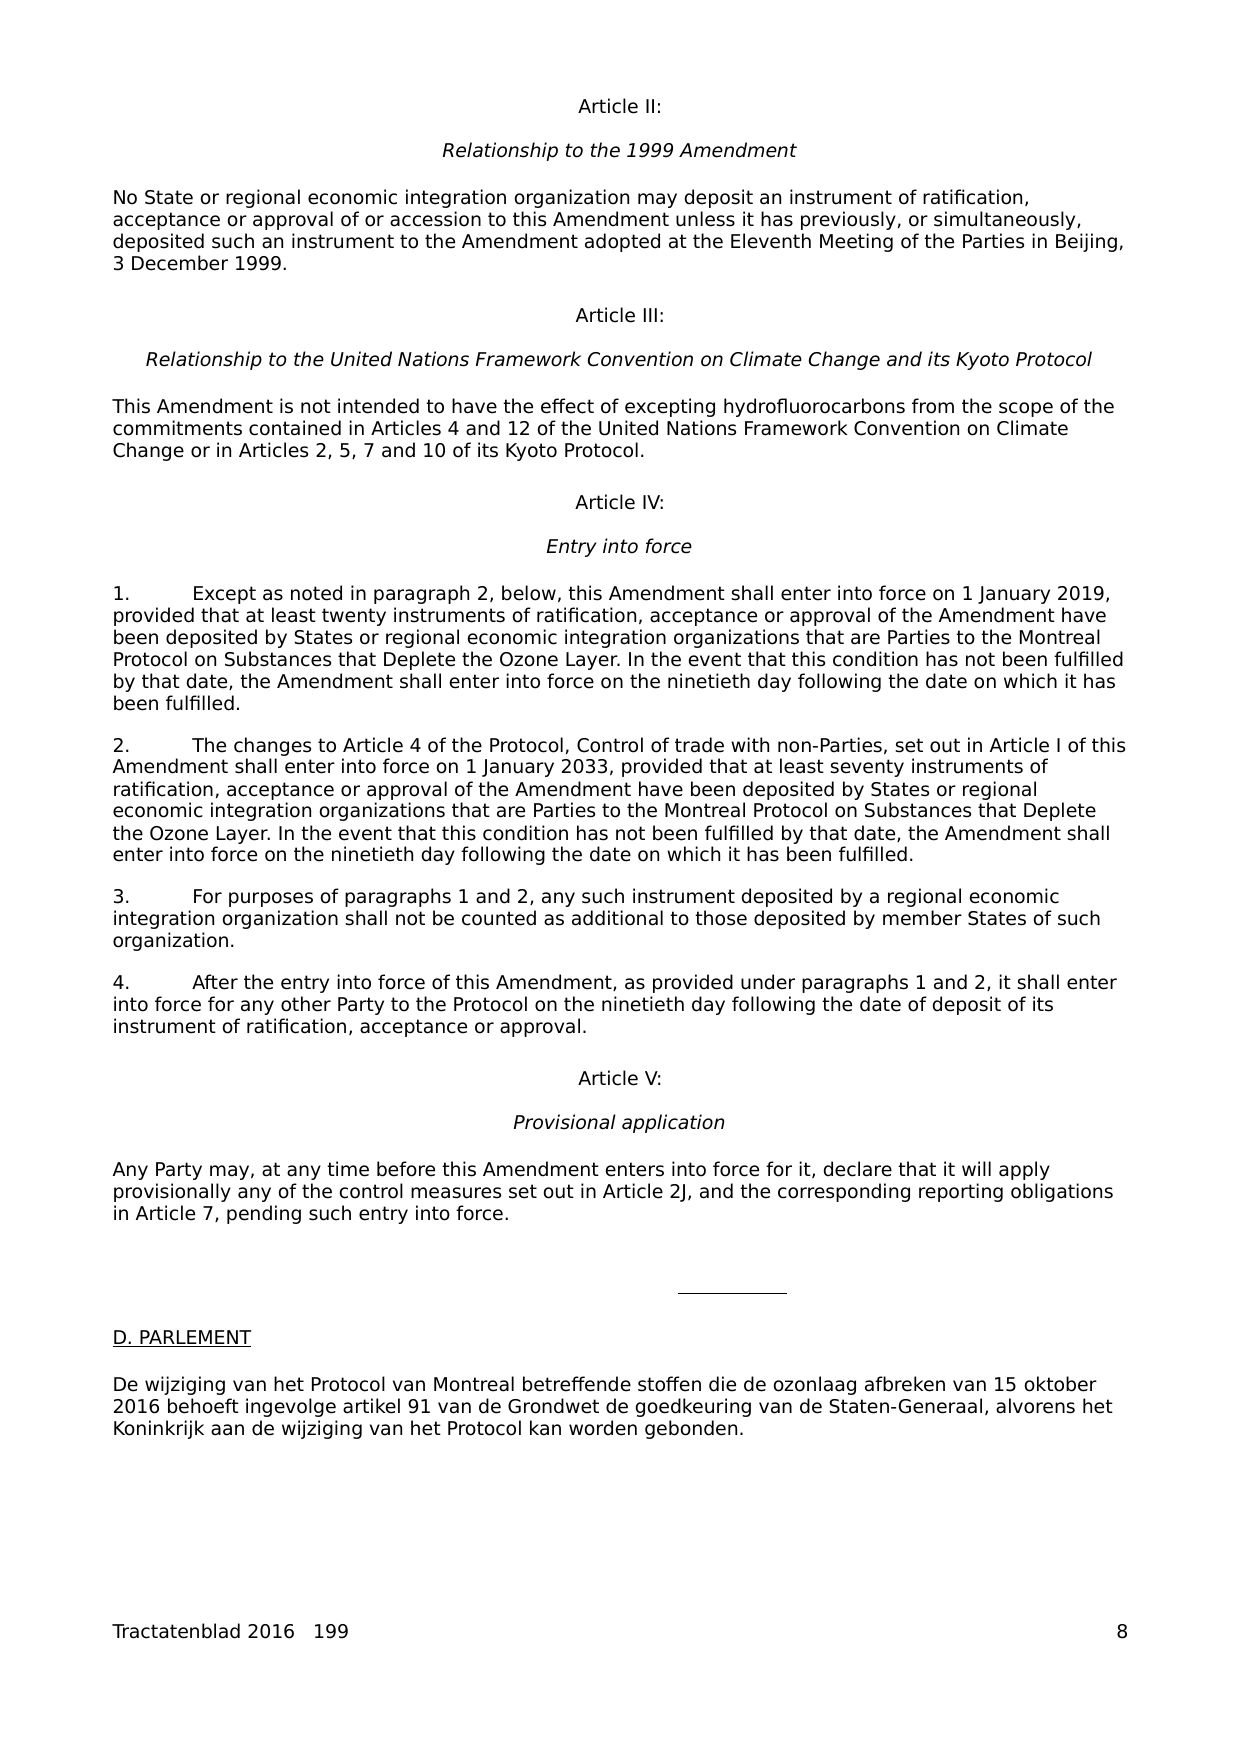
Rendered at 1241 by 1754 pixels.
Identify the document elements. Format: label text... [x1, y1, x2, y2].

subtitle Article III: Relationship to the United Nations Framework Convention on Climate Change and its Kyoto Protocol [112, 305, 1128, 371]
subtitle Article II: Relationship to the 1999 Amendment [112, 96, 1128, 162]
text Any Party may, at any time before this Amendment enters into force for it, declare that it will apply provisionally any of the control measures set out in Article 2J, and the corresponding reporting obligations in Article 7, pending such entry into force. [112, 1159, 1128, 1225]
text 1. Except as noted in paragraph 2, below, this Amendment shall enter into force on 1 January 2019, provided that at least twenty instruments of ratification, acceptance or approval of the Amendment have been deposited by States or regional economic integration organizations that are Parties to the Montreal Protocol on Substances that Deplete the Ozone Layer. In the event that this condition has not been fulfilled by that date, the Amendment shall enter into force on the ninetieth day following the date on which it has been fulfilled. [112, 583, 1128, 714]
text 3. For purposes of paragraphs 1 and 2, any such instrument deposited by a regional economic integration organization shall not be counted as additional to those deposited by member States of such organization. [112, 886, 1128, 952]
text No State or regional economic integration organization may deposit an instrument of ratification, acceptance or approval of or accession to this Amendment unless it has previously, or simultaneously, deposited such an instrument to the Amendment adopted at the Eleventh Meeting of the Parties in Beijing, 3 December 1999. [112, 187, 1128, 275]
subtitle Article IV: Entry into force [112, 492, 1128, 558]
text 4. After the entry into force of this Amendment, as provided under paragraphs 1 and 2, it shall enter into force for any other Party to the Protocol on the ninetieth day following the date of deposit of its instrument of ratification, acceptance or approval. [112, 972, 1128, 1038]
subtitle D. PARLEMENT [112, 1327, 1128, 1349]
text De wijziging van het Protocol van Montreal betreffende stoffen die de ozonlaag afbreken van 15 oktober 2016 behoeft ingevolge artikel 91 van de Grondwet de goedkeuring van de Staten-Generaal, alvorens het Koninkrijk aan de wijziging van het Protocol kan worden gebonden. [112, 1374, 1128, 1440]
subtitle Article V: Provisional application [112, 1068, 1128, 1134]
text This Amendment is not intended to have the effect of excepting hydrofluorocarbons from the scope of the commitments contained in Articles 4 and 12 of the United Nations Framework Convention on Climate Change or in Articles 2, 5, 7 and 10 of its Kyoto Protocol. [112, 396, 1128, 462]
text 2. The changes to Article 4 of the Protocol, Control of trade with non-Parties, set out in Article I of this Amendment shall enter into force on 1 January 2033, provided that at least seventy instruments of ratification, acceptance or approval of the Amendment have been deposited by States or regional economic integration organizations that are Parties to the Montreal Protocol on Substances that Deplete the Ozone Layer. In the event that this condition has not been fulfilled by that date, the Amendment shall enter into force on the ninetieth day following the date on which it has been fulfilled. [112, 734, 1128, 866]
